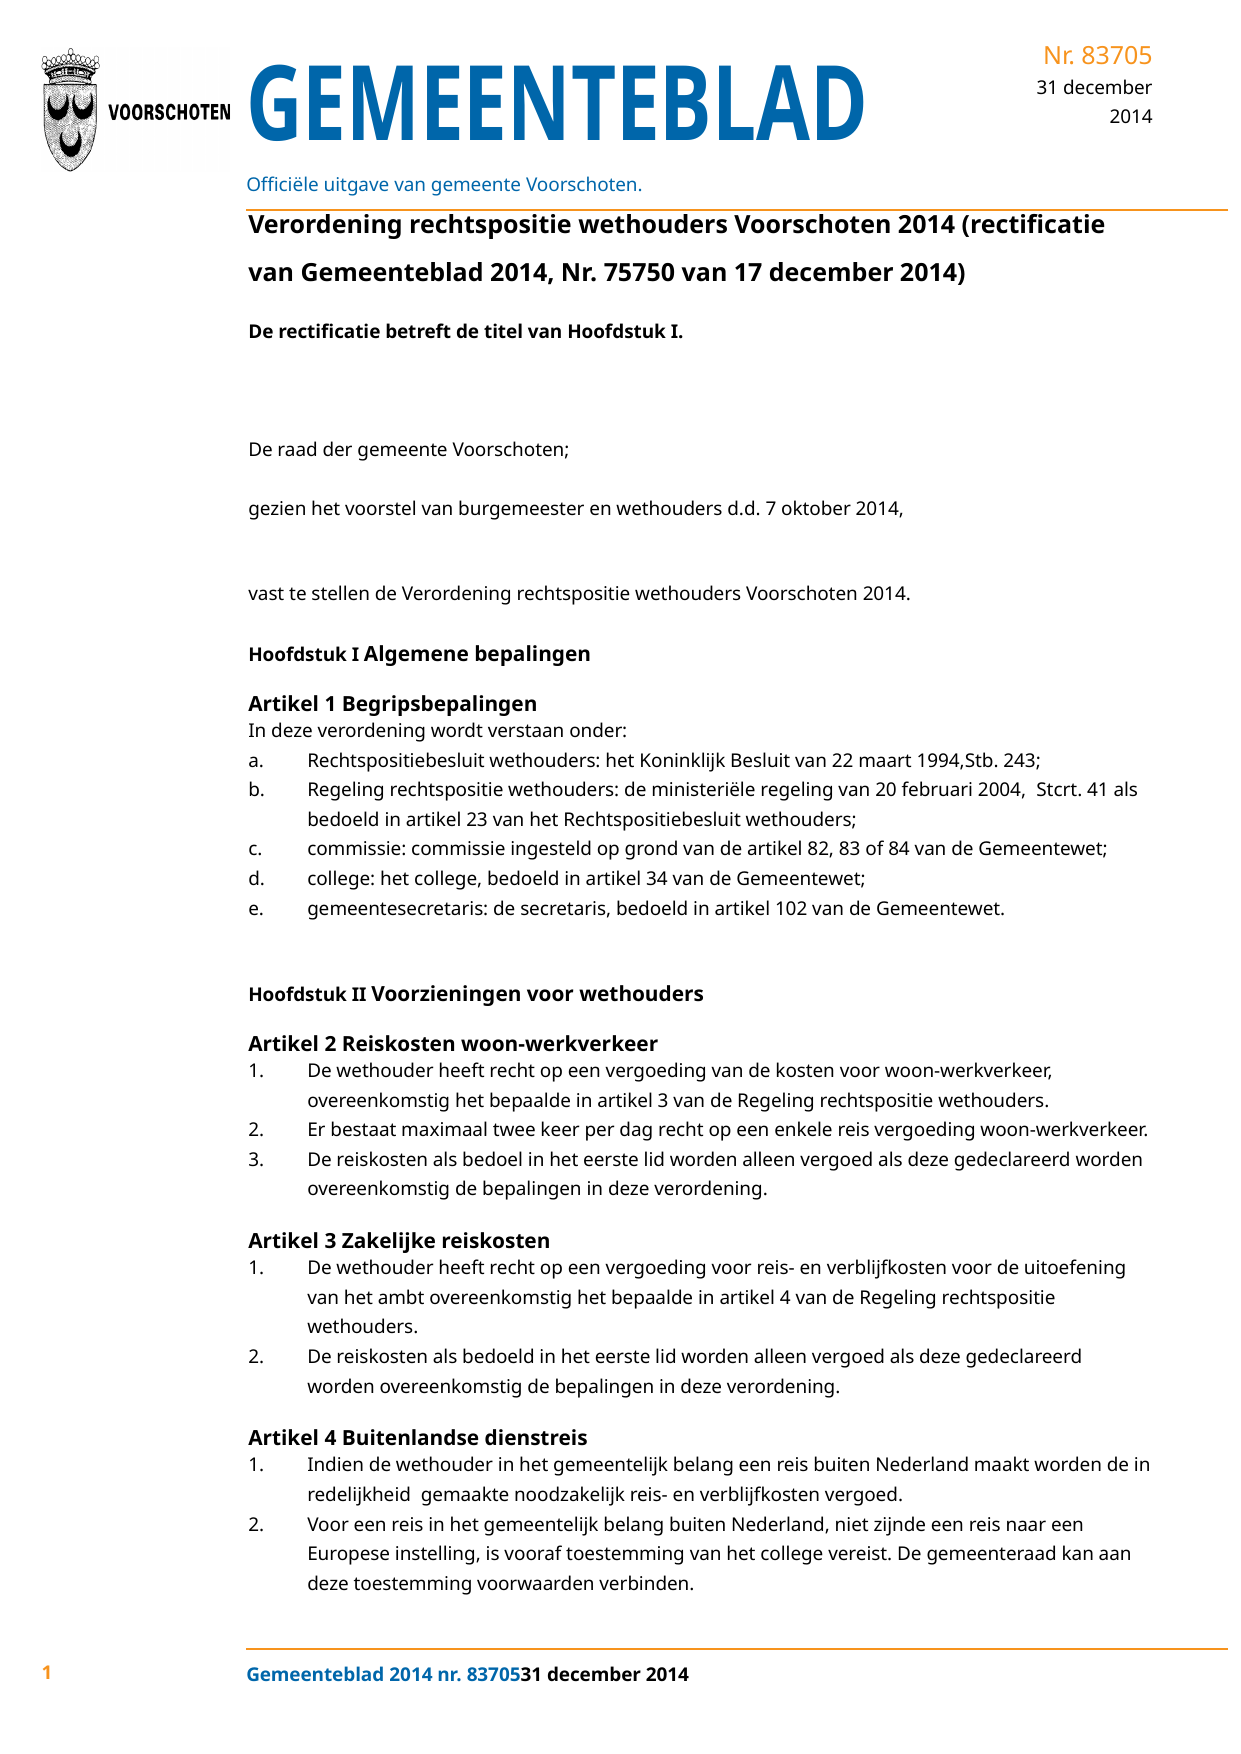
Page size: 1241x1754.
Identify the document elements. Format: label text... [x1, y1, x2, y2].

text Artikel 3 Zakelijke reiskosten [248, 1226, 1152, 1254]
text De raad der gemeente Voorschoten; [248, 436, 1152, 462]
list gemeentesecretaris: de secretaris, bedoeld in artikel 102 van de Gemeentewet. [248, 895, 1152, 920]
text Artikel 4 Buitenlandse dienstreis [248, 1423, 1152, 1452]
text vast te stellen de Verordening rechtspositie wethouders Voorschoten 2014. [248, 580, 1152, 606]
text Verordening rechtspositie wethouders Voorschoten 2014 (rectificatie van Gemeenteblad 2014, Nr. 75750 van 17 december 2014) [248, 211, 1152, 288]
list commissie: commissie ingesteld op grond van de artikel 82, 83 of 84 van de Gemeentewet; [248, 836, 1152, 861]
text gezien het voorstel van burgemeester en wethouders d.d. 7 oktober 2014, [248, 495, 1152, 521]
list De wethouder heeft recht op een vergoeding van de kosten voor woon-werkverkeer, overeenkomstig het bepaalde in artikel 3 van de Regeling rechtspositie wethouders. [248, 1057, 1152, 1113]
list Indien de wethouder in het gemeentelijk belang een reis buiten Nederland maakt worden de in redelijkheid gemaakte noodzakelijk reis- en verblijfkosten vergoed. [248, 1452, 1152, 1507]
list college: het college, bedoeld in artikel 34 van de Gemeentewet; [248, 865, 1152, 891]
text Artikel 2 Reiskosten woon-werkverkeer [248, 1029, 1152, 1057]
text Hoofdstuk I Algemene bepalingen [248, 639, 1152, 668]
text In deze verordening wordt verstaan onder: [248, 717, 1152, 743]
list Voor een reis in het gemeentelijk belang buiten Nederland, niet zijnde een reis naar een Europese instelling, is vooraf toestemming van het college vereist. De gemeenteraad kan aan deze toestemming voorwaarden verbinden. [248, 1511, 1152, 1596]
list De reiskosten als bedoel in het eerste lid worden alleen vergoed als deze gedeclareerd worden overeenkomstig de bepalingen in deze verordening. [248, 1146, 1152, 1201]
list Regeling rechtspositie wethouders: de ministeriële regeling van 20 februari 2004, Stcrt. 41 als bedoeld in artikel 23 van het Rechtspositiebesluit wethouders; [248, 776, 1152, 832]
list Rechtspositiebesluit wethouders: het Koninklijk Besluit van 22 maart 1994,Stb. 243; [248, 747, 1152, 772]
list De reiskosten als bedoeld in het eerste lid worden alleen vergoed als deze gedeclareerd worden overeenkomstig de bepalingen in deze verordening. [248, 1343, 1152, 1398]
text De rectificatie betreft de titel van Hoofdstuk I. [248, 318, 1152, 344]
text Hoofdstuk II Voorzieningen voor wethouders [248, 979, 1152, 1008]
list Er bestaat maximaal twee keer per dag recht op een enkele reis vergoeding woon-werkverkeer. [248, 1116, 1152, 1142]
list De wethouder heeft recht op een vergoeding voor reis- en verblijfkosten voor de uitoefening van het ambt overeenkomstig het bepaalde in artikel 4 van de Regeling rechtspositie wethouders. [248, 1254, 1152, 1339]
text Artikel 1 Begripsbepalingen [248, 689, 1152, 717]
picture [41, 47, 231, 172]
